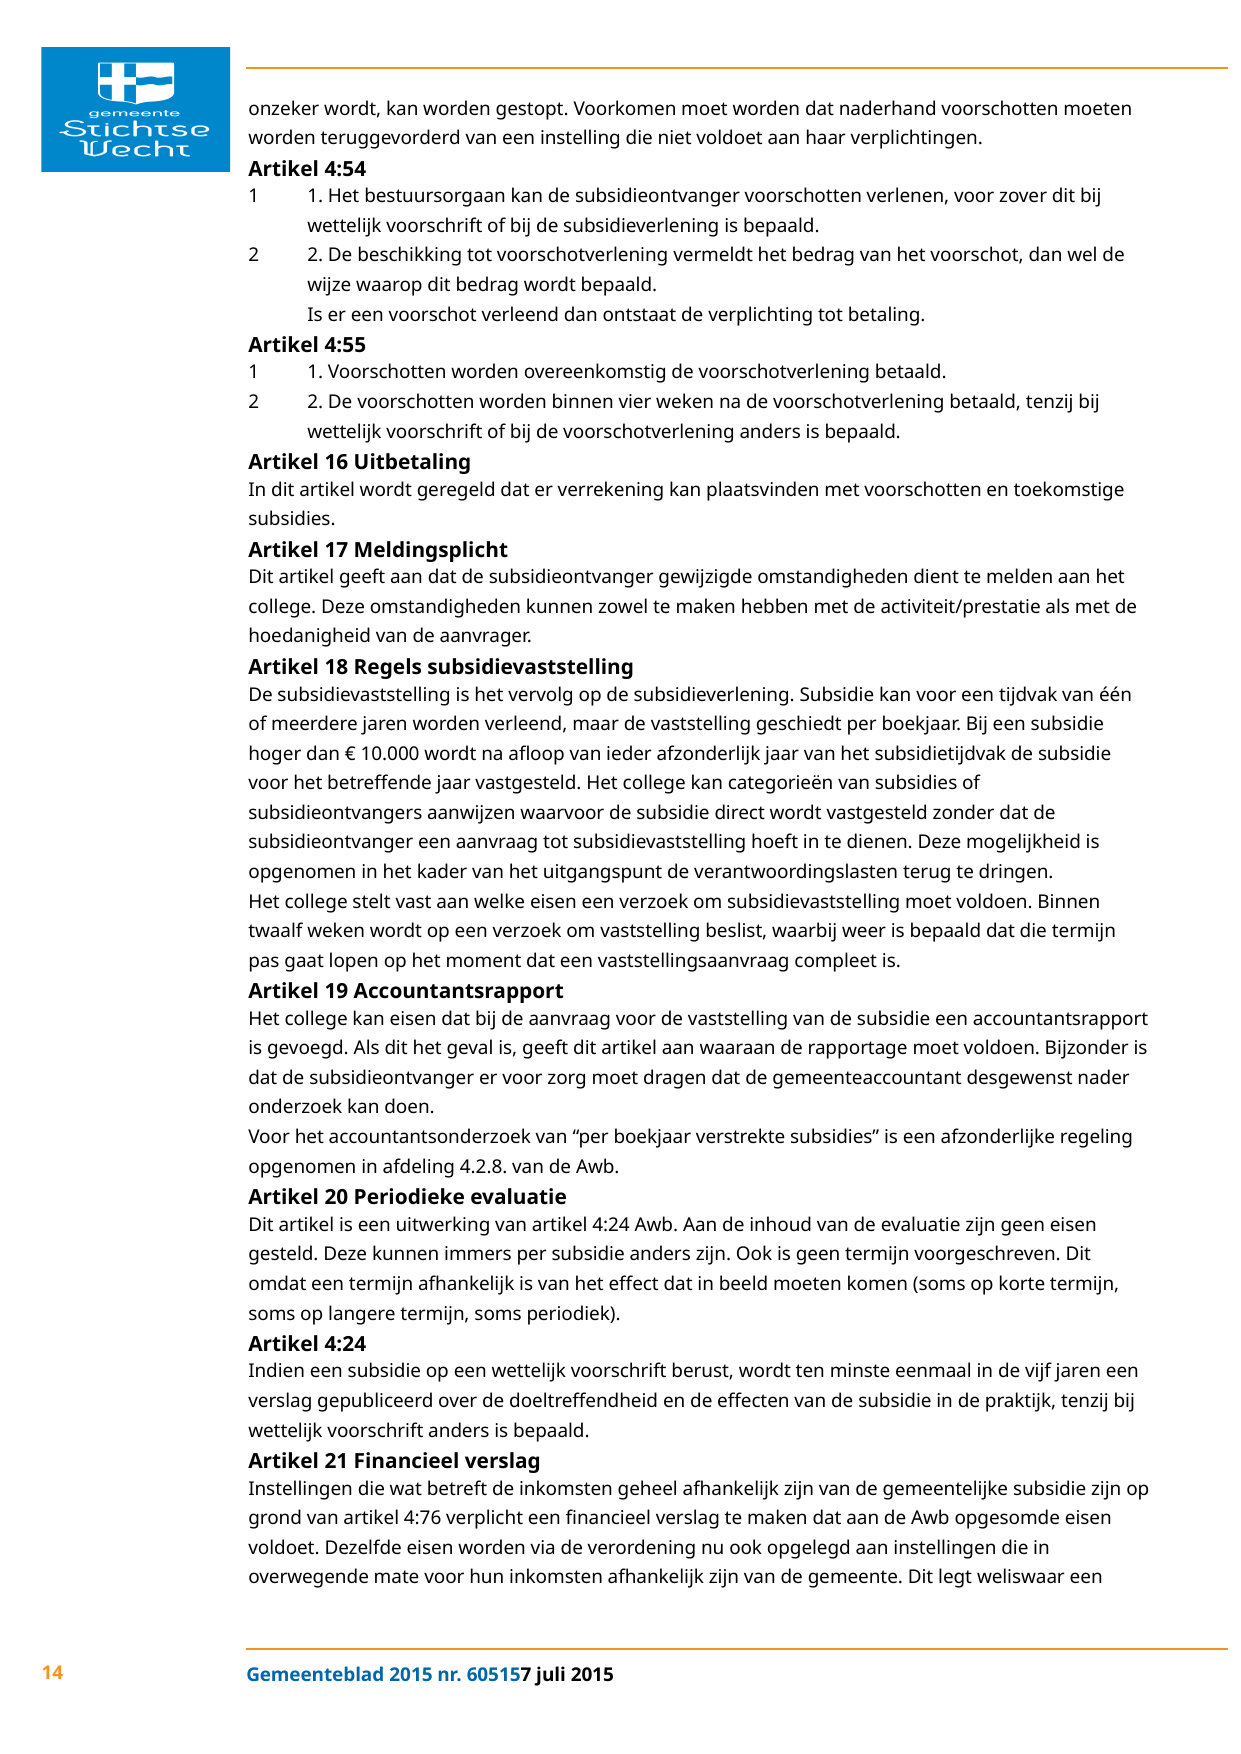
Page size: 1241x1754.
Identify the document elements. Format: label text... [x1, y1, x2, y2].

picture [137, 63, 174, 103]
text Artikel 18 Regels subsidievaststelling [248, 652, 1152, 681]
text Artikel 19 Accountantsrapport [248, 977, 1152, 1005]
text Artikel 4:54 [248, 154, 1152, 182]
text Instellingen die wat betreft de inkomsten geheel afhankelijk zijn van de gemeentelijke subsidie zijn op grond van artikel 4:76 verplicht een financieel verslag te maken dat aan de Awb opgesomde eisen voldoet. Dezelfde eisen worden via de verordening nu ook opgelegd aan instellingen die in overwegende mate voor hun inkomsten afhankelijk zijn van de gemeente. Dit legt weliswaar een [248, 1475, 1152, 1589]
list 2. De voorschotten worden binnen vier weken na de voorschotverlening betaald, tenzij bij wettelijk voorschrift of bij de voorschotverlening anders is bepaald. [248, 388, 1152, 444]
list 1. Het bestuursorgaan kan de subsidieontvanger voorschotten verlenen, voor zover dit bij wettelijk voorschrift of bij de subsidieverlening is bepaald. [248, 182, 1152, 238]
text Artikel 21 Financieel verslag [248, 1446, 1152, 1475]
text Het college stelt vast aan welke eisen een verzoek om subsidievaststelling moet voldoen. Binnen twaalf weken wordt op een verzoek om vaststelling beslist, waarbij weer is bepaald dat die termijn pas gaat lopen op het moment dat een vaststellingsaanvraag compleet is. [248, 888, 1152, 973]
text Het college kan eisen dat bij de aanvraag voor de vaststelling van de subsidie een accountantsrapport is gevoegd. Als dit het geval is, geeft dit artikel aan waaraan de rapportage moet voldoen. Bijzonder is dat de subsidieontvanger er voor zorg moet dragen dat de gemeenteaccountant desgewenst nader onderzoek kan doen. [248, 1005, 1152, 1119]
text Artikel 4:55 [248, 330, 1152, 359]
text Artikel 17 Meldingsplicht [248, 535, 1152, 563]
list 1. Voorschotten worden overeenkomstig de voorschotverlening betaald. [248, 359, 1152, 384]
text onzeker wordt, kan worden gestopt. Voorkomen moet worden dat naderhand voorschotten moeten worden teruggevorderd van een instelling die niet voldoet aan haar verplichtingen. [248, 95, 1152, 150]
list 2. De beschikking tot voorschotverlening vermeldt het bedrag van het voorschot, dan wel de wijze waarop dit bedrag wordt bepaald. [248, 242, 1152, 297]
text De subsidievaststelling is het vervolg op de subsidieverlening. Subsidie kan voor een tijdvak van één of meerdere jaren worden verleend, maar de vaststelling geschiedt per boekjaar. Bij een subsidie hoger dan € 10.000 wordt na afloop van ieder afzonderlijk jaar van het subsidietijdvak de subsidie voor het betreffende jaar vastgesteld. Het college kan categorieën van subsidies of subsidieontvangers aanwijzen waarvoor de subsidie direct wordt vastgesteld zonder dat de subsidieontvanger een aanvraag tot subsidievaststelling hoeft in te dienen. Deze mogelijkheid is opgenomen in het kader van het uitgangspunt de verantwoordingslasten terug te dringen. [248, 681, 1152, 884]
text Dit artikel geeft aan dat de subsidieontvanger gewijzigde omstandigheden dient te melden aan het college. Deze omstandigheden kunnen zowel te maken hebben met de activiteit/prestatie als met de hoedanigheid van de aanvrager. [248, 563, 1152, 648]
text In dit artikel wordt geregeld dat er verrekening kan plaatsvinden met voorschotten en toekomstige subsidies. [248, 476, 1152, 531]
text Dit artikel is een uitwerking van artikel 4:24 Awb. Aan de inhoud van de evaluatie zijn geen eisen gesteld. Deze kunnen immers per subsidie anders zijn. Ook is geen termijn voorgeschreven. Dit omdat een termijn afhankelijk is van het effect dat in beeld moeten komen (soms op korte termijn, soms op langere termijn, soms periodiek). [248, 1211, 1152, 1325]
picture [99, 63, 135, 101]
text Indien een subsidie op een wettelijk voorschrift berust, wordt ten minste eenmaal in de vijf jaren een verslag gepubliceerd over de doeltreffendheid en de effecten van de subsidie in de praktijk, tenzij bij wettelijk voorschrift anders is bepaald. [248, 1358, 1152, 1443]
text Voor het accountantsonderzoek van “per boekjaar verstrekte subsidies” is een afzonderlijke regeling opgenomen in afdeling 4.2.8. van de Awb. [248, 1123, 1152, 1179]
text Artikel 16 Uitbetaling [248, 447, 1152, 476]
text Artikel 20 Periodieke evaluatie [248, 1182, 1152, 1211]
list Is er een voorschot verleend dan ontstaat de verplichting tot betaling. [248, 301, 1152, 326]
text Artikel 4:24 [248, 1329, 1152, 1358]
